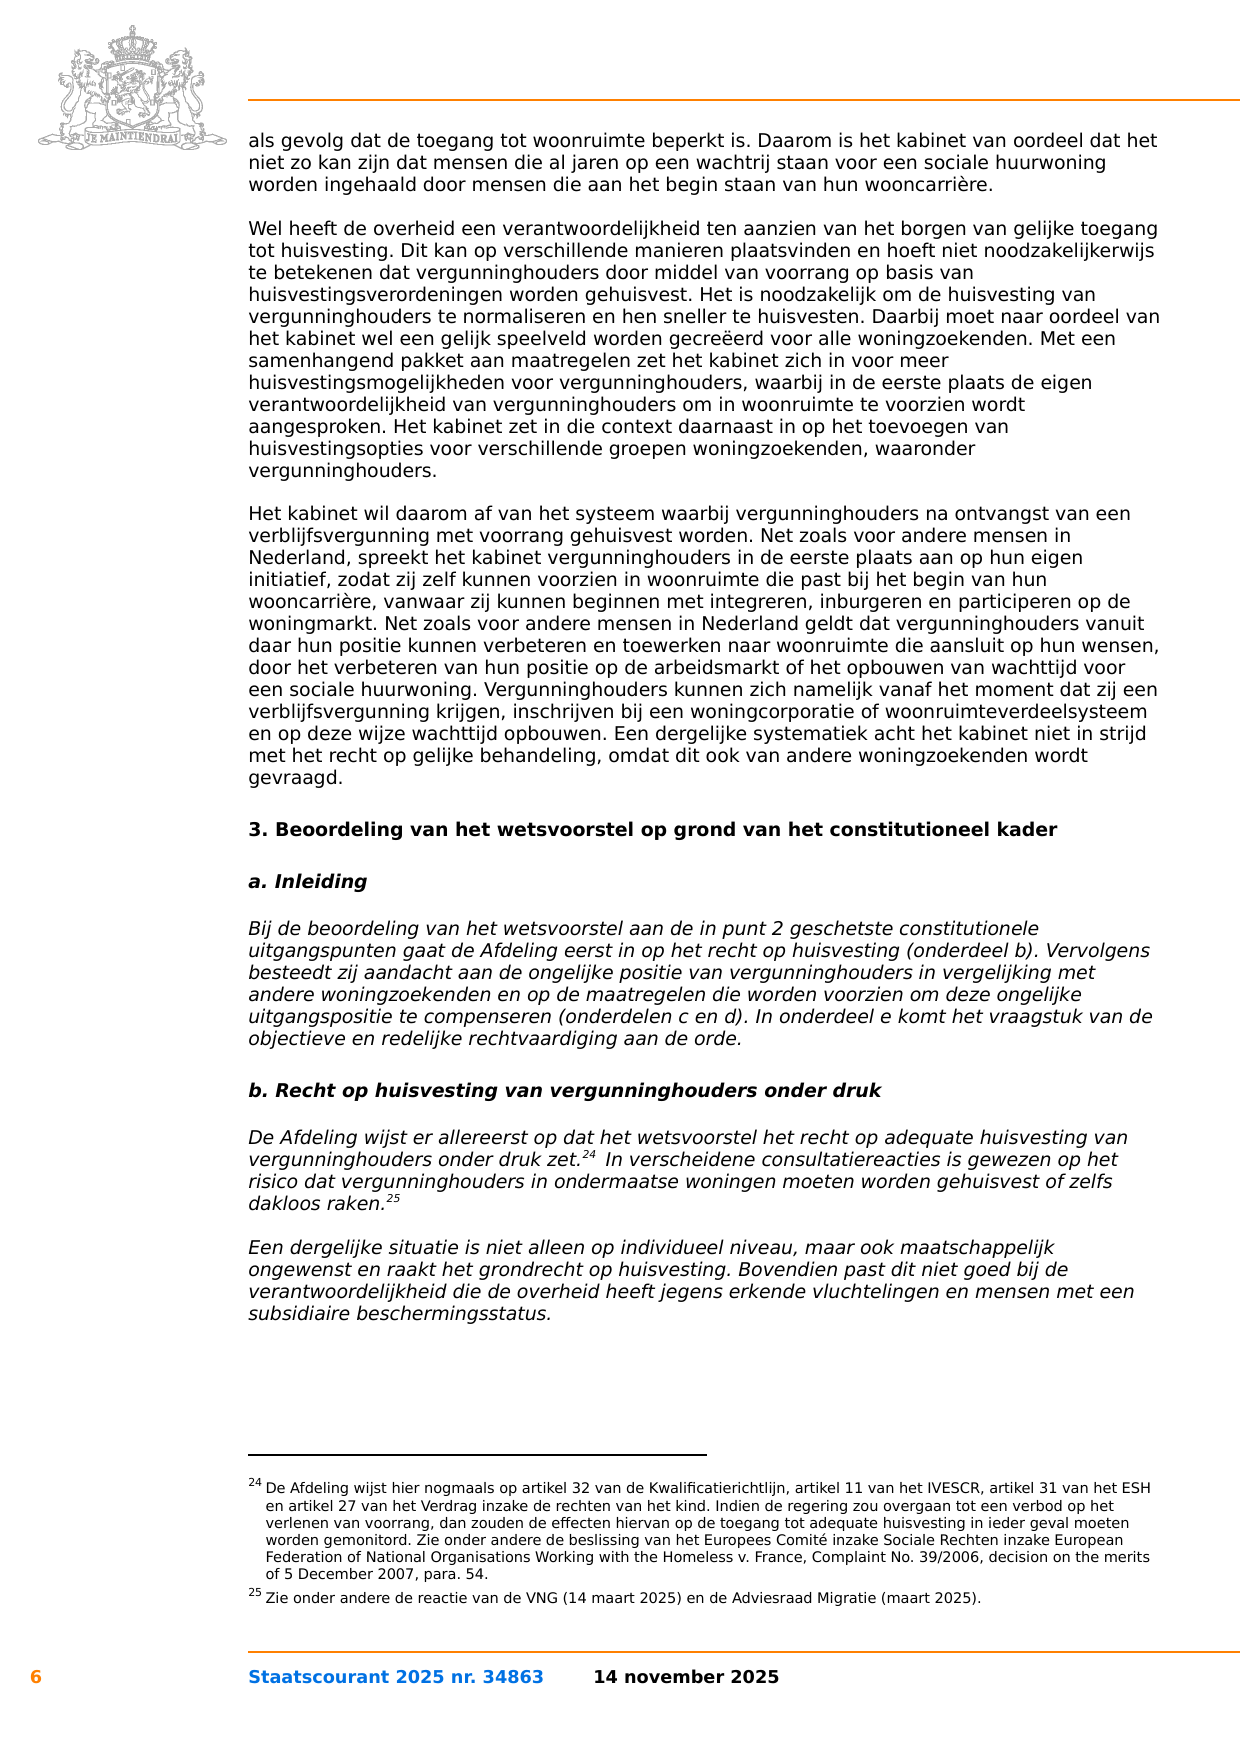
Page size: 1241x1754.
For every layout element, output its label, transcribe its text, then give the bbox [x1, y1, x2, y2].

text als gevolg dat de toegang tot woonruimte beperkt is. Daarom is het kabinet van oordeel dat het niet zo kan zijn dat mensen die al jaren op een wachtrij staan voor een sociale huurwoning worden ingehaald door mensen die aan het begin staan van hun wooncarrière. [248, 130, 1163, 196]
text De Afdeling wijst hier nogmaals op artikel 32 van de Kwalificatierichtlijn, artikel 11 van het IVESCR, artikel 31 van het ESH en artikel 27 van het Verdrag inzake de rechten van het kind. Indien de regering zou overgaan tot een verbod op het verlenen van voorrang, dan zouden de effecten hiervan op de toegang tot adequate huisvesting in ieder geval moeten worden gemonitord. Zie onder andere de beslissing van het Europees Comité inzake Sociale Rechten inzake European Federation of National Organisations Working with the Homeless v. France, Complaint No. 39/2006, decision on the merits of 5 December 2007, para. 54. [248, 1476, 1163, 1583]
picture [38, 25, 227, 150]
subtitle b. Recht op huisvesting van vergunninghouders onder druk [248, 1080, 1163, 1102]
subtitle 3. Beoordeling van het wetsvoorstel op grond van het constitutioneel kader [248, 819, 1163, 841]
text De Afdeling wijst er allereerst op dat het wetsvoorstel het recht op adequate huisvesting van vergunninghouders onder druk zet. In verscheidene consultatiereacties is gewezen op het risico dat vergunninghouders in ondermaatse woningen moeten worden gehuisvest of zelfs dakloos raken. [248, 1127, 1163, 1215]
subtitle a. Inleiding [248, 871, 1163, 893]
text Bij de beoordeling van het wetsvoorstel aan de in punt 2 geschetste constitutionele uitgangspunten gaat de Afdeling eerst in op het recht op huisvesting (onderdeel b). Vervolgens besteedt zij aandacht aan de ongelijke positie van vergunninghouders in vergelijking met andere woningzoekenden en op de maatregelen die worden voorzien om deze ongelijke uitgangspositie te compenseren (onderdelen c en d). In onderdeel e komt het vraagstuk van de objectieve en redelijke rechtvaardiging aan de orde. [248, 918, 1163, 1050]
text Het kabinet wil daarom af van het systeem waarbij vergunninghouders na ontvangst van een verblijfsvergunning met voorrang gehuisvest worden. Net zoals voor andere mensen in Nederland, spreekt het kabinet vergunninghouders in de eerste plaats aan op hun eigen initiatief, zodat zij zelf kunnen voorzien in woonruimte die past bij het begin van hun wooncarrière, vanwaar zij kunnen beginnen met integreren, inburgeren en participeren op de woningmarkt. Net zoals voor andere mensen in Nederland geldt dat vergunninghouders vanuit daar hun positie kunnen verbeteren en toewerken naar woonruimte die aansluit op hun wensen, door het verbeteren van hun positie op de arbeidsmarkt of het opbouwen van wachttijd voor een sociale huurwoning. Vergunninghouders kunnen zich namelijk vanaf het moment dat zij een verblijfsvergunning krijgen, inschrijven bij een woningcorporatie of woonruimteverdeelsysteem en op deze wijze wachttijd opbouwen. Een dergelijke systematiek acht het kabinet niet in strijd met het recht op gelijke behandeling, omdat dit ook van andere woningzoekenden wordt gevraagd. [248, 503, 1163, 789]
text Zie onder andere de reactie van de VNG (14 maart 2025) en de Adviesraad Migratie (maart 2025). [248, 1586, 1163, 1608]
text Een dergelijke situatie is niet alleen op individueel niveau, maar ook maatschappelijk ongewenst en raakt het grondrecht op huisvesting. Bovendien past dit niet goed bij de verantwoordelijkheid die de overheid heeft jegens erkende vluchtelingen en mensen met een subsidiaire beschermingsstatus. [248, 1237, 1163, 1324]
text Wel heeft de overheid een verantwoordelijkheid ten aanzien van het borgen van gelijke toegang tot huisvesting. Dit kan op verschillende manieren plaatsvinden en hoeft niet noodzakelijkerwijs te betekenen dat vergunninghouders door middel van voorrang op basis van huisvestingsverordeningen worden gehuisvest. Het is noodzakelijk om de huisvesting van vergunninghouders te normaliseren en hen sneller te huisvesten. Daarbij moet naar oordeel van het kabinet wel een gelijk speelveld worden gecreëerd voor alle woningzoekenden. Met een samenhangend pakket aan maatregelen zet het kabinet zich in voor meer huisvestingsmogelijkheden voor vergunninghouders, waarbij in de eerste plaats de eigen verantwoordelijkheid van vergunninghouders om in woonruimte te voorzien wordt aangesproken. Het kabinet zet in die context daarnaast in op het toevoegen van huisvestingsopties voor verschillende groepen woningzoekenden, waaronder vergunninghouders. [248, 218, 1163, 481]
